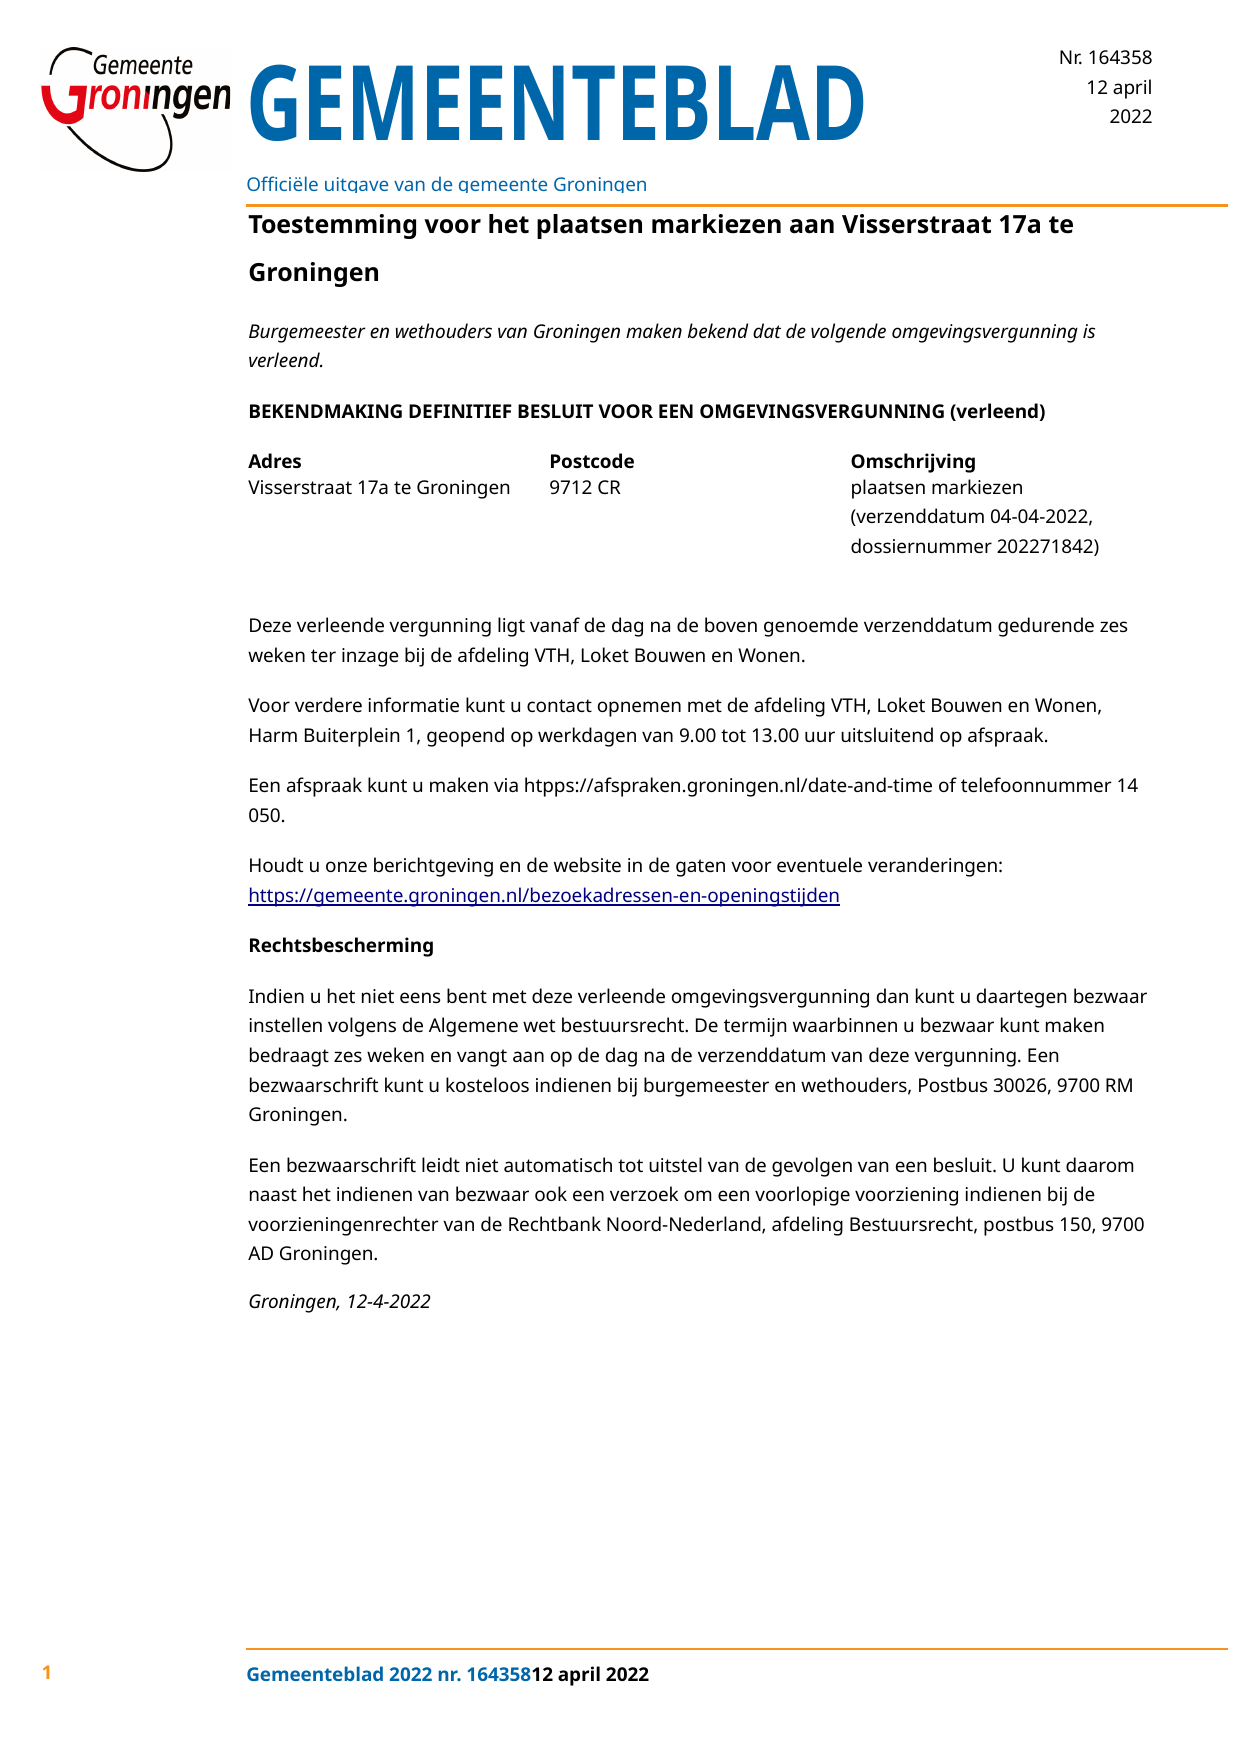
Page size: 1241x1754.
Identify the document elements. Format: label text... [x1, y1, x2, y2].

text Groningen, 12-4-2022 [248, 1288, 1152, 1314]
text Indien u het niet eens bent met deze verleende omgevingsvergunning dan kunt u daartegen bezwaar instellen volgens de Algemene wet bestuursrecht. De termijn waarbinnen u bezwaar kunt maken bedraagt zes weken en vangt aan op de dag na de verzenddatum van deze vergunning. Een bezwaarschrift kunt u kosteloos indienen bij burgemeester en wethouders, Postbus 30026, 9700 RM Groningen. [248, 983, 1152, 1127]
table_header Omschrijving [850, 449, 1152, 474]
text Rechtsbescherming [248, 933, 1152, 958]
table_cell plaatsen markiezen (verzenddatum 04-04-2022, dossiernummer 202271842) [850, 474, 1152, 559]
picture [41, 47, 231, 172]
table_cell 9712 CR [549, 474, 850, 559]
text Houdt u onze berichtgeving en de website in de gaten voor eventuele veranderingen: https://gemeente.groningen.nl/bezoekadressen-en-openingstijden [248, 853, 1152, 908]
text Een bezwaarschrift leidt niet automatisch tot uitstel van de gevolgen van een besluit. U kunt daarom naast het indienen van bezwaar ook een verzoek om een voorlopige voorziening indienen bij de voorzieningenrechter van de Rechtbank Noord-Nederland, afdeling Bestuursrecht, postbus 150, 9700 AD Groningen. [248, 1152, 1152, 1266]
table_header Postcode [549, 449, 850, 474]
text Toestemming voor het plaatsen markiezen aan Visserstraat 17a te Groningen [248, 207, 1152, 288]
table_header Adres [248, 449, 549, 474]
text Burgemeester en wethouders van Groningen maken bekend dat de volgende omgevingsvergunning is verleend. [248, 318, 1152, 373]
text Voor verdere informatie kunt u contact opnemen met de afdeling VTH, Loket Bouwen en Wonen, Harm Buiterplein 1, geopend op werkdagen van 9.00 tot 13.00 uur uitsluitend op afspraak. [248, 693, 1152, 748]
table_cell Visserstraat 17a te Groningen [248, 474, 549, 559]
text BEKENDMAKING DEFINITIEF BESLUIT VOOR EEN OMGEVINGSVERGUNNING (verleend) [248, 398, 1152, 424]
text Een afspraak kunt u maken via htpps://afspraken.groningen.nl/date-and-time of telefoonnummer 14 050. [248, 773, 1152, 828]
text Deze verleende vergunning ligt vanaf de dag na de boven genoemde verzenddatum gedurende zes weken ter inzage bij de afdeling VTH, Loket Bouwen en Wonen. [248, 613, 1152, 668]
